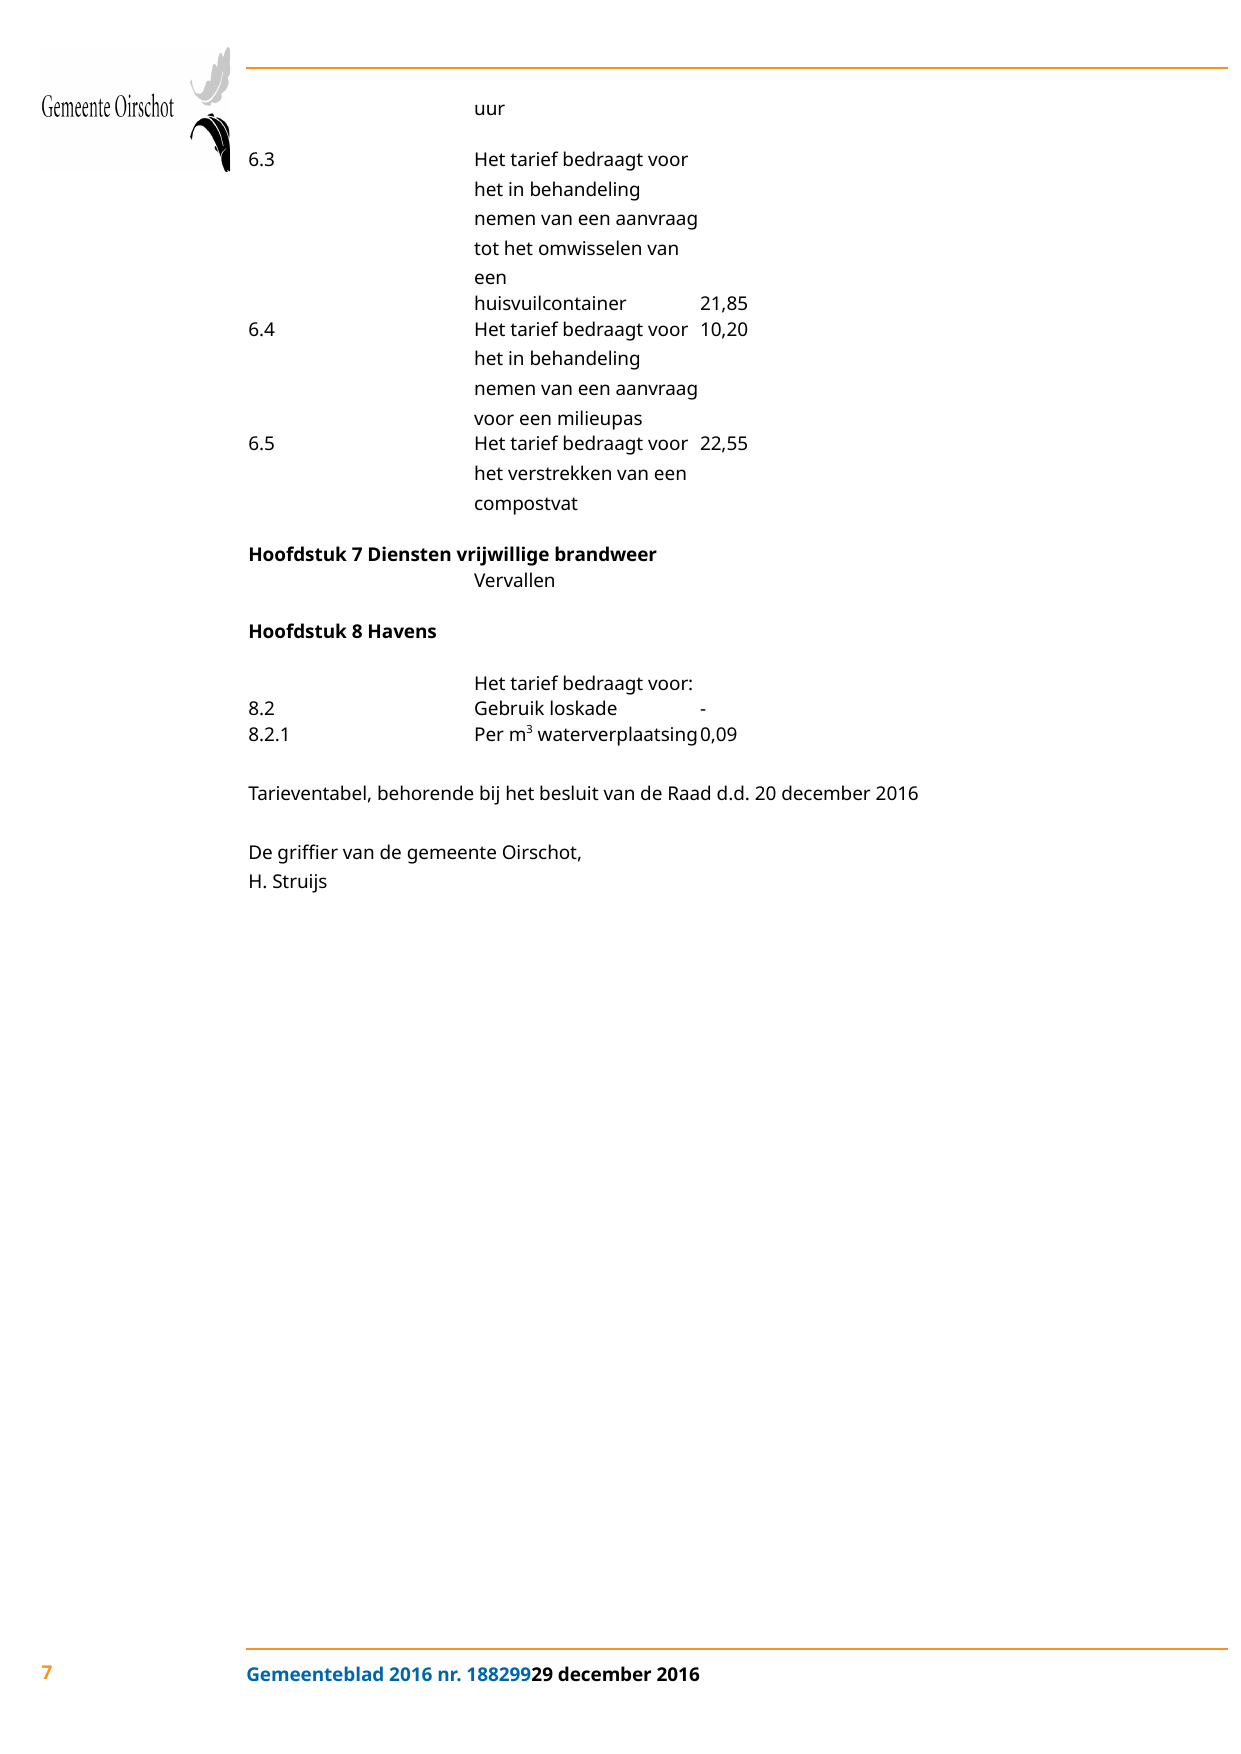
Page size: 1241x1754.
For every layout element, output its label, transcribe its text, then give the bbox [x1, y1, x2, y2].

table_cell - [700, 696, 926, 721]
table_cell [926, 670, 1152, 696]
table_cell [700, 541, 926, 567]
table_cell [248, 95, 474, 121]
table_cell [474, 121, 700, 146]
table_cell [926, 95, 1152, 121]
table_cell uur [474, 95, 700, 121]
table_cell [926, 567, 1152, 593]
table_cell [248, 567, 474, 593]
text H. Struijs [248, 868, 1152, 894]
table_cell [926, 696, 1152, 721]
table_cell [700, 95, 926, 121]
table_cell [700, 567, 926, 593]
text De griffier van de gemeente Oirschot, [248, 839, 1152, 865]
table_cell [248, 121, 474, 146]
table_cell [926, 721, 1152, 747]
table_cell [700, 644, 926, 670]
table_cell [926, 146, 1152, 290]
table_cell 6.3 [248, 146, 474, 290]
table_cell [926, 593, 1152, 618]
table_cell [926, 431, 1152, 515]
table_cell 6.4 [248, 316, 474, 431]
table_cell Vervallen [474, 567, 700, 593]
table_cell [700, 121, 926, 146]
table_cell [248, 290, 474, 316]
table_cell Hoofdstuk 7 Diensten vrijwillige brandweer [248, 541, 700, 567]
table_cell 0,09 [700, 721, 926, 747]
table_cell Het tarief bedraagt voor het in behandeling nemen van een aanvraag voor een milieupas [474, 316, 700, 431]
table_cell [248, 593, 474, 618]
table_cell 8.2.1 [248, 721, 474, 747]
table_cell 22,55 [700, 431, 926, 515]
table_cell 6.5 [248, 431, 474, 515]
table_cell Het tarief bedraagt voor: [474, 670, 700, 696]
table_cell [700, 670, 926, 696]
picture [41, 47, 231, 172]
table_cell [248, 644, 474, 670]
table_cell [248, 670, 474, 696]
table_cell [700, 515, 926, 541]
table_cell Het tarief bedraagt voor het in behandeling nemen van een aanvraag tot het omwisselen van een [474, 146, 700, 290]
table_cell Gebruik loskade [474, 696, 700, 721]
table_cell Hoofdstuk 8 Havens [248, 618, 700, 644]
table_cell [926, 290, 1152, 316]
table_cell [700, 146, 926, 290]
table_cell [926, 515, 1152, 541]
table_cell [926, 121, 1152, 146]
table_cell 10,20 [700, 316, 926, 431]
table_cell [700, 593, 926, 618]
table_cell [926, 644, 1152, 670]
table_cell 8.2 [248, 696, 474, 721]
table_cell Per m3 waterverplaatsing [474, 721, 700, 747]
table_cell [248, 515, 474, 541]
table_cell [474, 515, 700, 541]
table_cell 21,85 [700, 290, 926, 316]
table_cell [926, 316, 1152, 431]
table_cell Het tarief bedraagt voor het verstrekken van een compostvat [474, 431, 700, 515]
table_cell [700, 618, 926, 644]
table_cell huisvuilcontainer [474, 290, 700, 316]
text Tarieventabel, behorende bij het besluit van de Raad d.d. 20 december 2016 [248, 780, 1152, 806]
table_cell [474, 644, 700, 670]
table_cell [474, 593, 700, 618]
